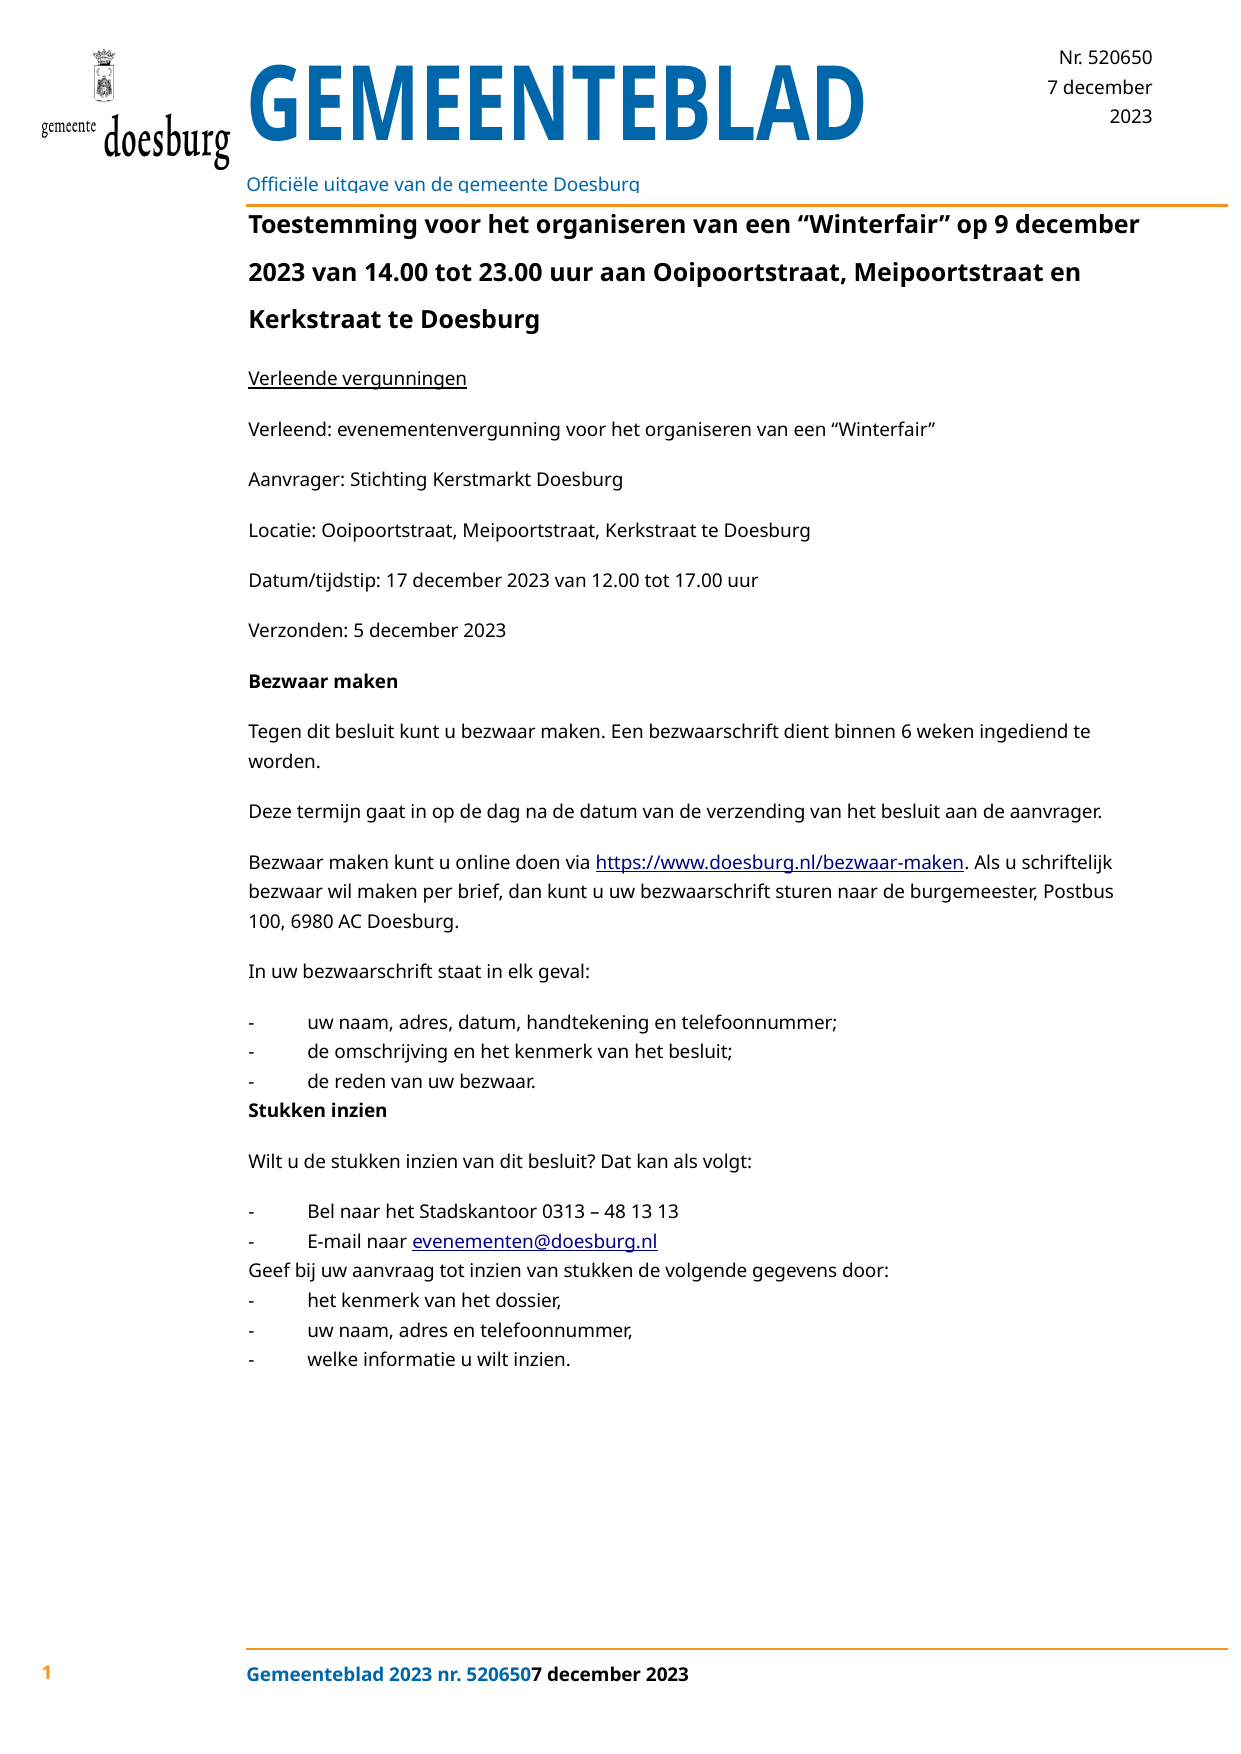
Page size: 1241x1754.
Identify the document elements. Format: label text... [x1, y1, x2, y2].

text Datum/tijdstip: 17 december 2023 van 12.00 tot 17.00 uur [248, 567, 1152, 593]
text Toestemming voor het organiseren van een “Winterfair” op 9 december 2023 van 14.00 tot 23.00 uur aan Ooipoortstraat, Meipoortstraat en Kerkstraat te Doesburg [248, 207, 1152, 336]
text Bezwaar maken [248, 668, 1152, 694]
text Verleend: evenementenvergunning voor het organiseren van een “Winterfair” [248, 416, 1152, 442]
list E-mail naar evenementen@doesburg.nl [248, 1228, 1152, 1254]
list de omschrijving en het kenmerk van het besluit; [248, 1038, 1152, 1064]
text In uw bezwaarschrift staat in elk geval: [248, 958, 1152, 984]
list de reden van uw bezwaar. [248, 1068, 1152, 1094]
list welke informatie u wilt inzien. [248, 1346, 1152, 1372]
list het kenmerk van het dossier, [248, 1287, 1152, 1313]
text Tegen dit besluit kunt u bezwaar maken. Een bezwaarschrift dient binnen 6 weken ingediend te worden. [248, 718, 1152, 774]
text Stukken inzien [248, 1098, 1152, 1123]
text Bezwaar maken kunt u online doen via https://www.doesburg.nl/bezwaar-maken. Als u schriftelijk bezwaar wil maken per brief, dan kunt u uw bezwaarschrift sturen naar de burgemeester, Postbus 100, 6980 AC Doesburg. [248, 849, 1152, 934]
list uw naam, adres, datum, handtekening en telefoonnummer; [248, 1009, 1152, 1034]
text Verzonden: 5 december 2023 [248, 618, 1152, 643]
picture [41, 47, 231, 172]
text Wilt u de stukken inzien van dit besluit? Dat kan als volgt: [248, 1148, 1152, 1174]
list uw naam, adres en telefoonnummer, [248, 1317, 1152, 1342]
text Aanvrager: Stichting Kerstmarkt Doesburg [248, 466, 1152, 492]
text Geef bij uw aanvraag tot inzien van stukken de volgende gegevens door: [248, 1258, 1152, 1283]
text Deze termijn gaat in op de dag na de datum van de verzending van het besluit aan de aanvrager. [248, 798, 1152, 824]
text Verleende vergunningen [248, 366, 1152, 391]
list Bel naar het Stadskantoor 0313 – 48 13 13 [248, 1198, 1152, 1224]
text Locatie: Ooipoortstraat, Meipoortstraat, Kerkstraat te Doesburg [248, 517, 1152, 542]
